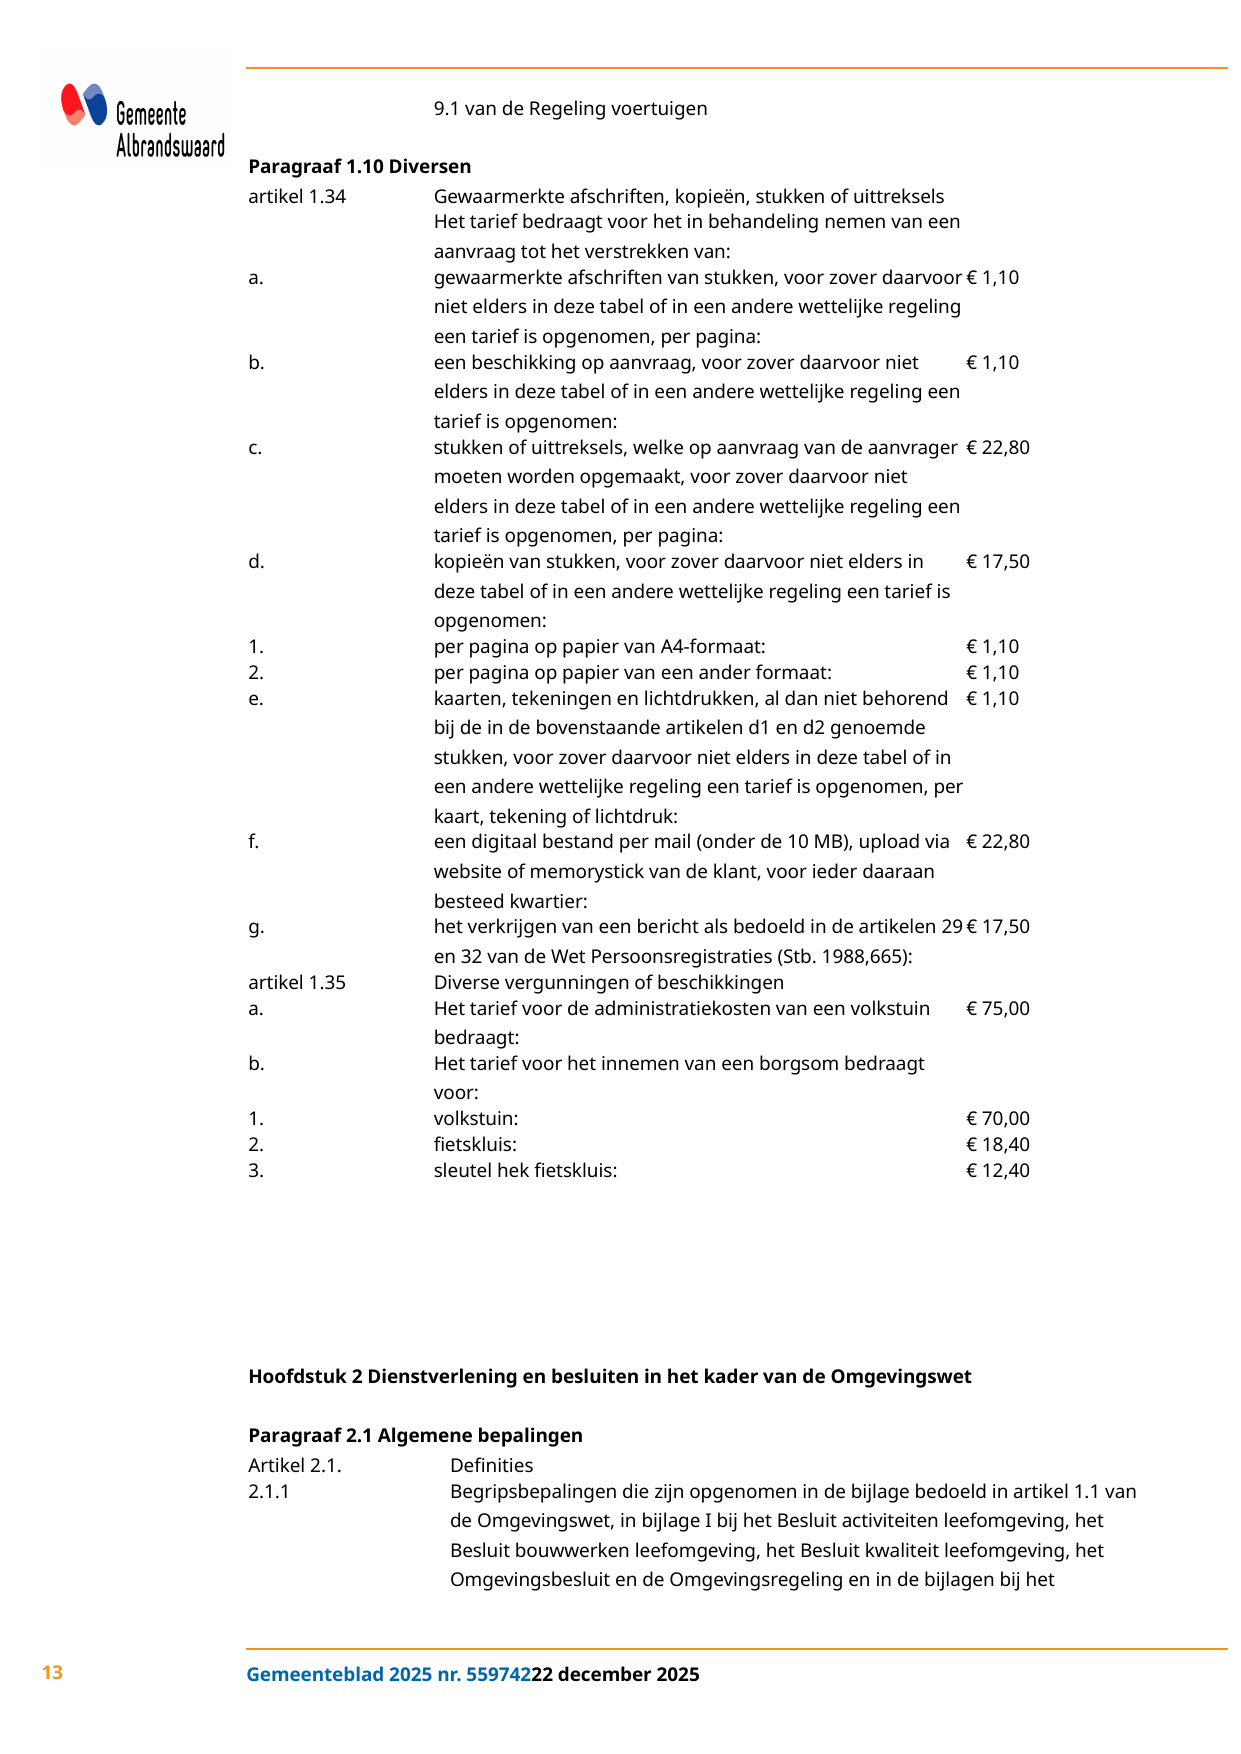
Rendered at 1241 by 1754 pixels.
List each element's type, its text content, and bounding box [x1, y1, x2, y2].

table_header artikel 1.34 [248, 183, 433, 209]
table_cell € 22,80 [966, 434, 1152, 548]
table_cell € 1,10 [966, 349, 1152, 434]
table_cell Het tarief voor het innemen van een borgsom bedraagt voor: [434, 1050, 966, 1105]
table_cell € 1,10 [966, 264, 1152, 349]
text Paragraaf 2.1 Algemene bepalingen [248, 1422, 1152, 1448]
table_cell 3. [248, 1157, 433, 1182]
table_cell € 18,40 [966, 1131, 1152, 1157]
table_cell 2.1.1 [248, 1478, 450, 1592]
table_cell € 12,40 [966, 1157, 1152, 1182]
table_cell [966, 95, 1152, 121]
table_cell b. [248, 349, 433, 434]
table_cell [248, 209, 433, 264]
table_cell € 1,10 [966, 659, 1152, 685]
table_cell [966, 1050, 1152, 1105]
table_cell een digitaal bestand per mail (onder de 10 MB), upload via website of memorystick van de klant, voor ieder daaraan besteed kwartier: [434, 829, 966, 914]
table_cell [966, 969, 1152, 995]
table_cell € 1,10 [966, 685, 1152, 829]
table_cell 2. [248, 659, 433, 685]
table_cell € 75,00 [966, 995, 1152, 1050]
table_header Definities [450, 1452, 1152, 1478]
table_cell € 17,50 [966, 548, 1152, 633]
picture [41, 47, 231, 172]
table_cell e. [248, 685, 433, 829]
table_cell d. [248, 548, 433, 633]
table_cell a. [248, 995, 433, 1050]
table_cell € 1,10 [966, 633, 1152, 659]
text Paragraaf 1.10 Diversen [248, 153, 1152, 179]
table_cell g. [248, 914, 433, 969]
table_cell artikel 1.35 [248, 969, 433, 995]
table_cell 2. [248, 1131, 433, 1157]
table_cell volkstuin: [434, 1105, 966, 1131]
table_cell [966, 209, 1152, 264]
table_cell per pagina op papier van een ander formaat: [434, 659, 966, 685]
table_cell a. [248, 264, 433, 349]
table_cell € 70,00 [966, 1105, 1152, 1131]
table_cell € 17,50 [966, 914, 1152, 969]
text Hoofdstuk 2 Dienstverlening en besluiten in het kader van de Omgevingswet [248, 1363, 1152, 1389]
table_cell kaarten, tekeningen en lichtdrukken, al dan niet behorend bij de in de bovenstaande artikelen d1 en d2 genoemde stukken, voor zover daarvoor niet elders in deze tabel of in een andere wettelijke regeling een tarief is opgenomen, per kaart, tekening of lichtdruk: [434, 685, 966, 829]
table_cell 9.1 van de Regeling voertuigen [434, 95, 966, 121]
table_cell per pagina op papier van A4-formaat: [434, 633, 966, 659]
table_cell Begripsbepalingen die zijn opgenomen in de bijlage bedoeld in artikel 1.1 van de Omgevingswet, in bijlage I bij het Besluit activiteiten leefomgeving, het Besluit bouwwerken leefomgeving, het Besluit kwaliteit leefomgeving, het Omgevingsbesluit en de Omgevingsregeling en in de bijlagen bij het [450, 1478, 1152, 1592]
table_cell c. [248, 434, 433, 548]
table_cell kopieën van stukken, voor zover daarvoor niet elders in deze tabel of in een andere wettelijke regeling een tarief is opgenomen: [434, 548, 966, 633]
table_cell 1. [248, 1105, 433, 1131]
table_cell het verkrijgen van een bericht als bedoeld in de artikelen 29 en 32 van de Wet Persoonsregistraties (Stb. 1988,665): [434, 914, 966, 969]
table_cell fietskluis: [434, 1131, 966, 1157]
table_cell gewaarmerkte afschriften van stukken, voor zover daarvoor niet elders in deze tabel of in een andere wettelijke regeling een tarief is opgenomen, per pagina: [434, 264, 966, 349]
table_header Artikel 2.1. [248, 1452, 450, 1478]
table_cell b. [248, 1050, 433, 1105]
table_header [966, 183, 1152, 209]
table_cell Het tarief bedraagt voor het in behandeling nemen van een aanvraag tot het verstrekken van: [434, 209, 966, 264]
table_cell sleutel hek fietskluis: [434, 1157, 966, 1182]
table_cell 1. [248, 633, 433, 659]
table_cell € 22,80 [966, 829, 1152, 914]
table_cell Het tarief voor de administratiekosten van een volkstuin bedraagt: [434, 995, 966, 1050]
table_header Gewaarmerkte afschriften, kopieën, stukken of uittreksels [434, 183, 966, 209]
table_cell f. [248, 829, 433, 914]
table_cell Diverse vergunningen of beschikkingen [434, 969, 966, 995]
table_cell stukken of uittreksels, welke op aanvraag van de aanvrager moeten worden opgemaakt, voor zover daarvoor niet elders in deze tabel of in een andere wettelijke regeling een tarief is opgenomen, per pagina: [434, 434, 966, 548]
table_cell [248, 95, 433, 121]
table_cell een beschikking op aanvraag, voor zover daarvoor niet elders in deze tabel of in een andere wettelijke regeling een tarief is opgenomen: [434, 349, 966, 434]
